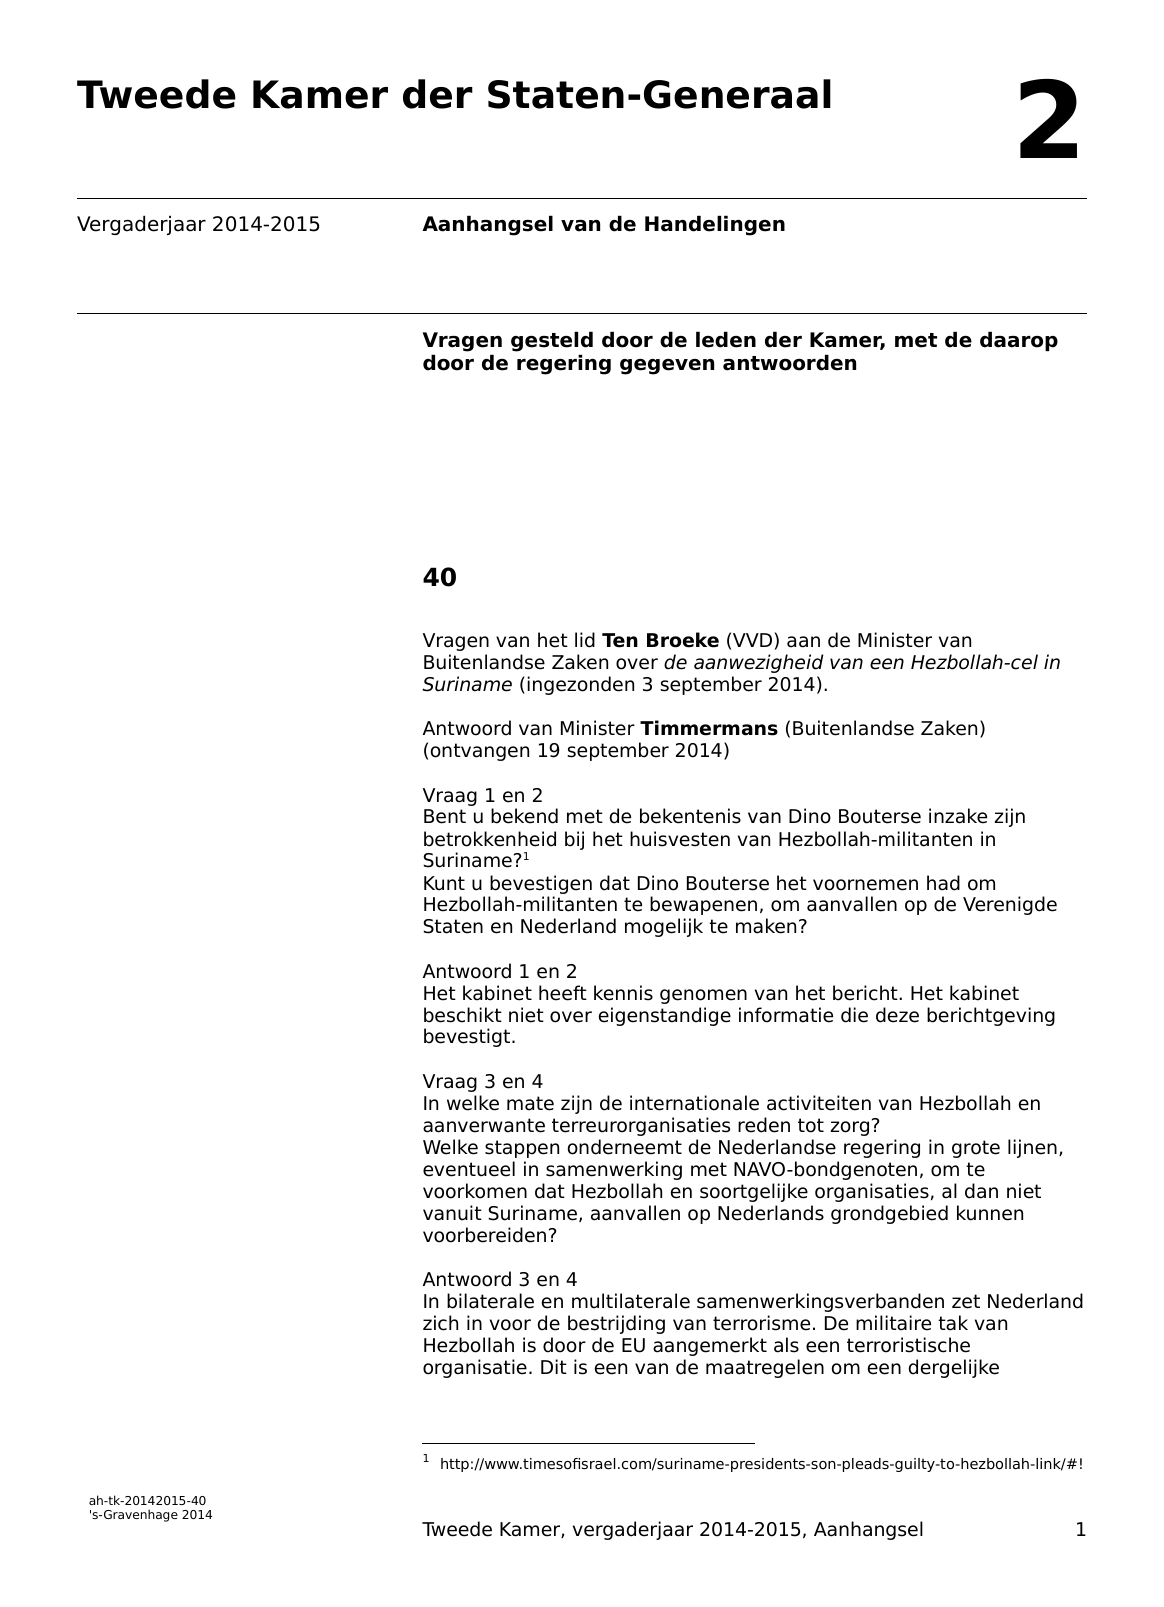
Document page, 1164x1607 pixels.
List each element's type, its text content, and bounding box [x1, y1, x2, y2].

table_cell Aanhangsel van de Handelingen [422, 199, 1087, 313]
text Vragen van het lid Ten Broeke (VVD) aan de Minister van Buitenlandse Zaken over de aanwezigheid van een Hezbollah-cel in Suriname (ingezonden 3 september 2014). [422, 630, 1087, 696]
text Kunt u bevestigen dat Dino Bouterse het voornemen had om Hezbollah-militanten te bewapenen, om aanvallen op de Verenigde Staten en Nederland mogelijk te maken? [422, 872, 1087, 938]
text Antwoord 1 en 2 [422, 961, 1087, 982]
table_cell Vergaderjaar 2014-2015 [77, 199, 422, 313]
text Bent u bekend met de bekentenis van Dino Bouterse inzake zijn betrokkenheid bij het huisvesten van Hezbollah-militanten in Suriname? [422, 806, 1087, 872]
text 's-Gravenhage 2014 [88, 1508, 323, 1522]
text Antwoord van Minister Timmermans (Buitenlandse Zaken) (ontvangen 19 september 2014) [422, 718, 1087, 762]
text Het kabinet heeft kennis genomen van het bericht. Het kabinet beschikt niet over eigenstandige informatie die deze berichtgeving bevestigt. [422, 982, 1087, 1048]
text In welke mate zijn de internationale activiteiten van Hezbollah en aanverwante terreurorganisaties reden tot zorg? [422, 1093, 1087, 1137]
table_cell Vragen gesteld door de leden der Kamer, met de daarop door de regering gegeven antwoorden [422, 314, 1087, 375]
text Vraag 3 en 4 [422, 1071, 1087, 1093]
text Vraag 1 en 2 [422, 784, 1087, 806]
text 40 [422, 563, 1087, 592]
text Welke stappen onderneemt de Nederlandse regering in grote lijnen, eventueel in samenwerking met NAVO-bondgenoten, om te voorkomen dat Hezbollah en soortgelijke organisaties, al dan niet vanuit Suriname, aanvallen op Nederlands grondgebied kunnen voorbereiden? [422, 1137, 1087, 1246]
text Antwoord 3 en 4 [422, 1269, 1087, 1291]
text ah-tk-20142015-40 [88, 1494, 323, 1508]
text In bilaterale en multilaterale samenwerkingsverbanden zet Nederland zich in voor de bestrijding van terrorisme. De militaire tak van Hezbollah is door de EU aangemerkt als een terroristische organisatie. Dit is een van de maatregelen om een dergelijke [422, 1291, 1087, 1378]
table_header 2 [886, 59, 1087, 198]
table_header Tweede Kamer der Staten-Generaal [77, 59, 886, 198]
table_cell [77, 314, 422, 375]
text http://www.timesofisrael.com/suriname-presidents-son-pleads-guilty-to-hezbollah-link/#! [422, 1452, 1087, 1474]
